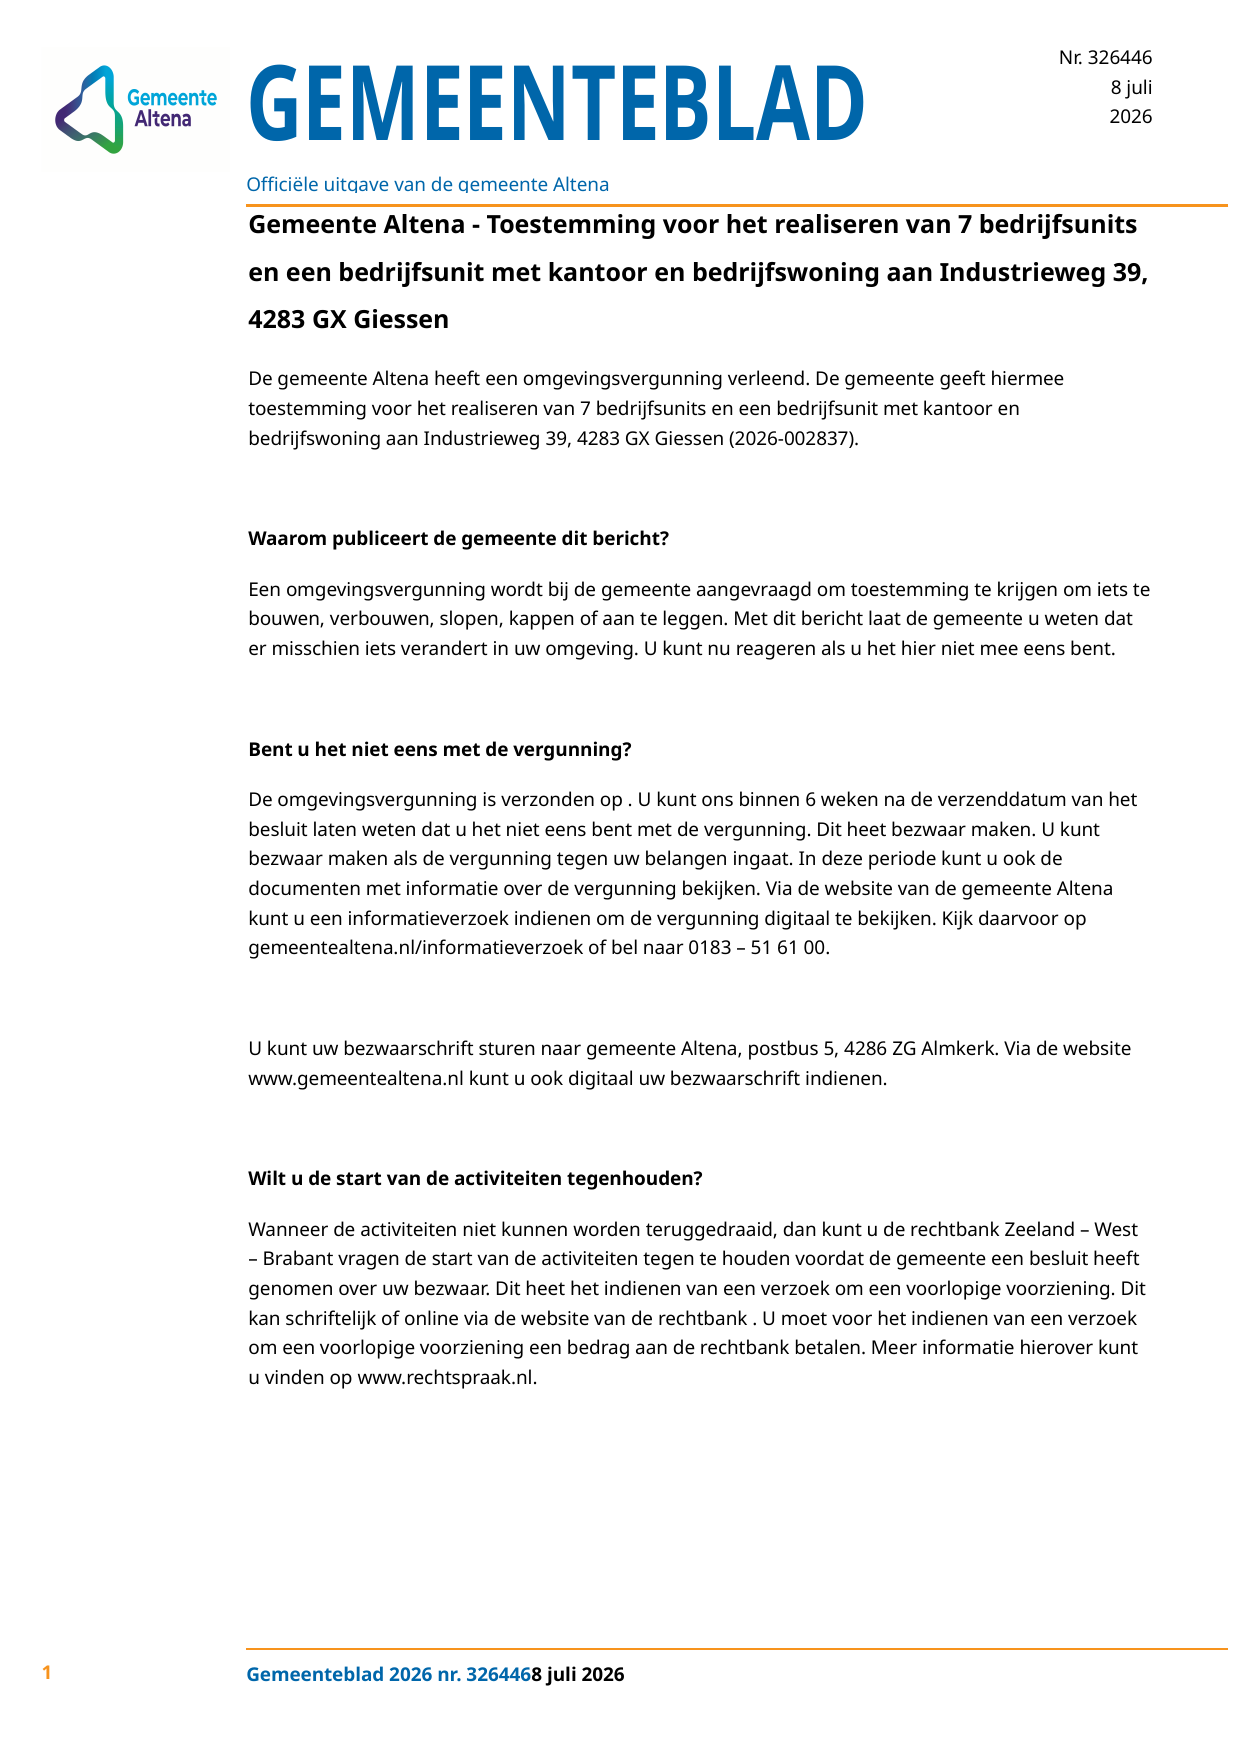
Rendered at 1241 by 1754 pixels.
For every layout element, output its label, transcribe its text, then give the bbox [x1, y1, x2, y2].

text Een omgevingsvergunning wordt bij de gemeente aangevraagd om toestemming te krijgen om iets te bouwen, verbouwen, slopen, kappen of aan te leggen. Met dit bericht laat de gemeente u weten dat er misschien iets verandert in uw omgeving. U kunt nu reageren als u het hier niet mee eens bent. [248, 576, 1152, 661]
text De gemeente Altena heeft een omgevingsvergunning verleend. De gemeente geeft hiermee toestemming voor het realiseren van 7 bedrijfsunits en een bedrijfsunit met kantoor en bedrijfswoning aan Industrieweg 39, 4283 GX Giessen (2026-002837). [248, 366, 1152, 450]
text Wanneer de activiteiten niet kunnen worden teruggedraaid, dan kunt u de rechtbank Zeeland – West – Brabant vragen de start van de activiteiten tegen te houden voordat de gemeente een besluit heeft genomen over uw bezwaar. Dit heet het indienen van een verzoek om een voorlopige voorziening. Dit kan schriftelijk of online via de website van de rechtbank . U moet voor het indienen van een verzoek om een voorlopige voorziening een bedrag aan de rechtbank betalen. Meer informatie hierover kunt u vinden op www.rechtspraak.nl. [248, 1216, 1152, 1389]
text De omgevingsvergunning is verzonden op . U kunt ons binnen 6 weken na de verzenddatum van het besluit laten weten dat u het niet eens bent met de vergunning. Dit heet bezwaar maken. U kunt bezwaar maken als de vergunning tegen uw belangen ingaat. In deze periode kunt u ook de documenten met informatie over de vergunning bekijken. Via de website van de gemeente Altena kunt u een informatieverzoek indienen om de vergunning digitaal te bekijken. Kijk daarvoor op gemeentealtena.nl/informatieverzoek of bel naar 0183 – 51 61 00. [248, 786, 1152, 960]
text Waarom publiceert de gemeente dit bericht? [248, 526, 1152, 551]
text U kunt uw bezwaarschrift sturen naar gemeente Altena, postbus 5, 4286 ZG Almkerk. Via de website www.gemeentealtena.nl kunt u ook digitaal uw bezwaarschrift indienen. [248, 1035, 1152, 1090]
text Gemeente Altena - Toestemming voor het realiseren van 7 bedrijfsunits en een bedrijfsunit met kantoor en bedrijfswoning aan Industrieweg 39, 4283 GX Giessen [248, 207, 1152, 336]
picture [41, 47, 231, 172]
text Bent u het niet eens met de vergunning? [248, 736, 1152, 762]
text Wilt u de start van de activiteiten tegenhouden? [248, 1166, 1152, 1191]
